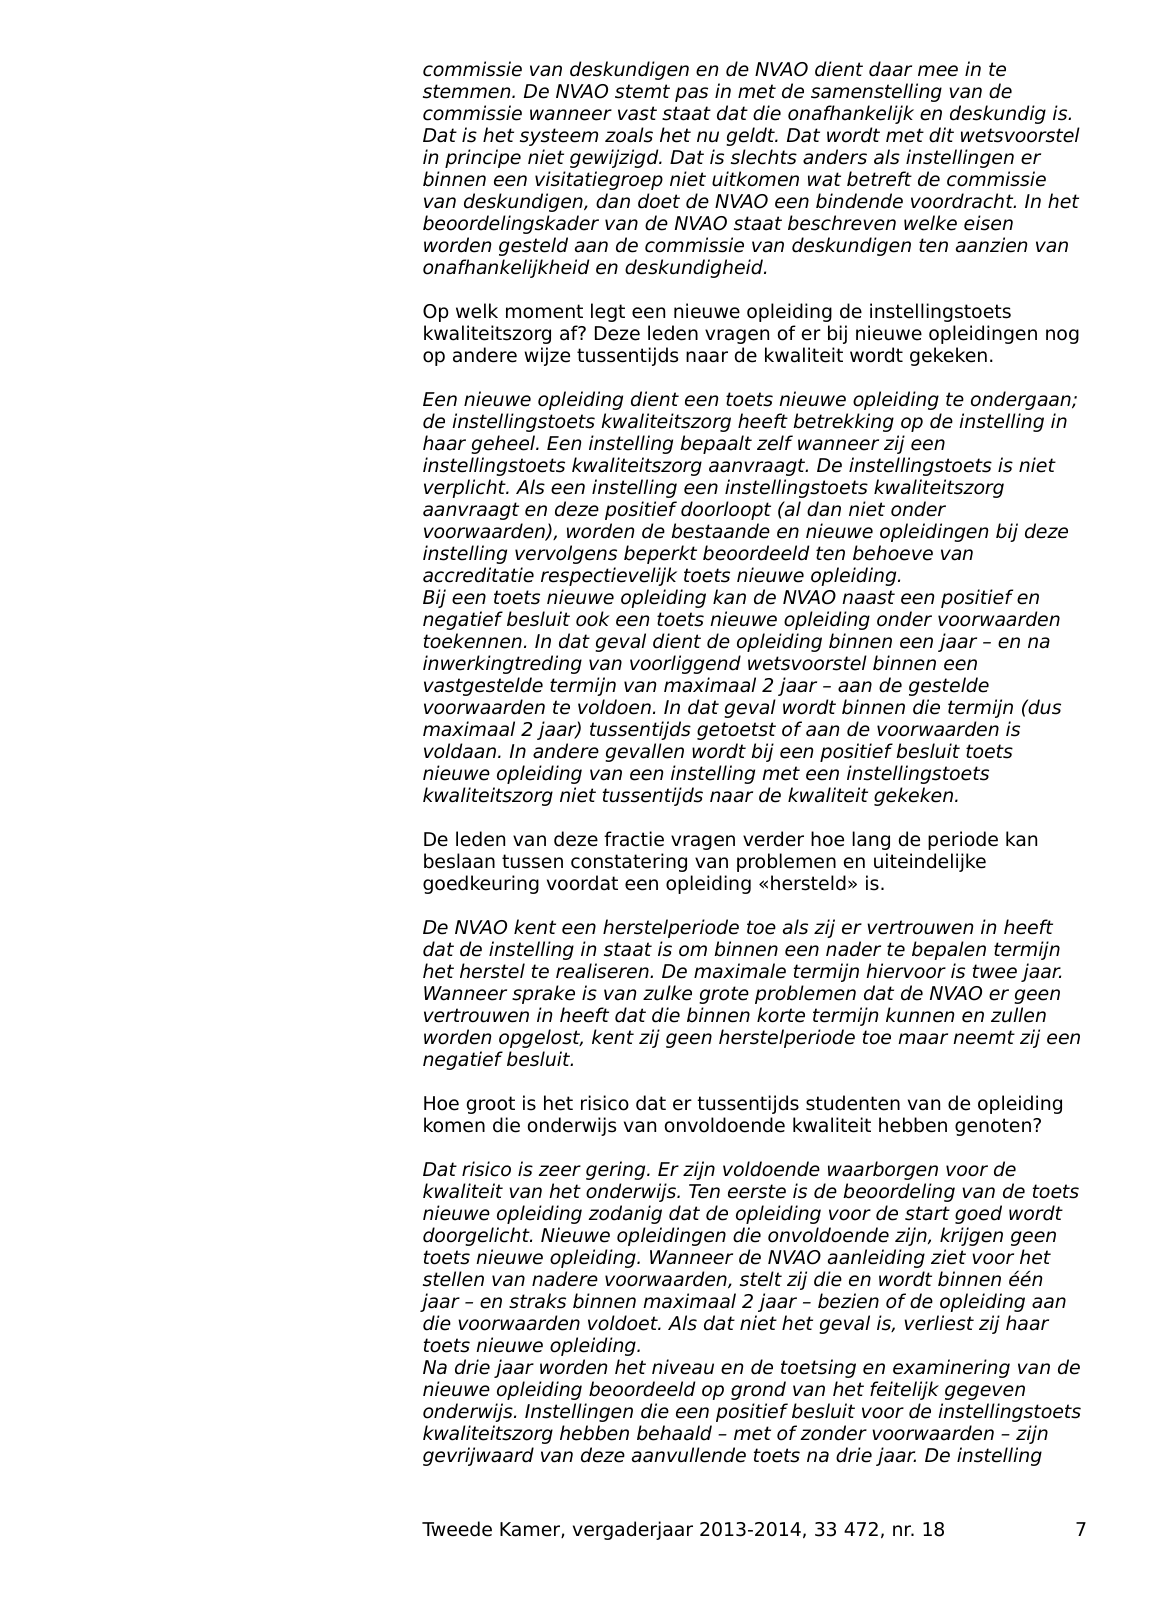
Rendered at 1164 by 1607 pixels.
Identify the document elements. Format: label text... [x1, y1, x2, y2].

text Bij een toets nieuwe opleiding kan de NVAO naast een positief en negatief besluit ook een toets nieuwe opleiding onder voorwaarden toekennen. In dat geval dient de opleiding binnen een jaar – en na inwerkingtreding van voorliggend wetsvoorstel binnen een vastgestelde termijn van maximaal 2 jaar – aan de gestelde voorwaarden te voldoen. In dat geval wordt binnen die termijn (dus maximaal 2 jaar) tussentijds getoetst of aan de voorwaarden is voldaan. In andere gevallen wordt bij een positief besluit toets nieuwe opleiding van een instelling met een instellingstoets kwaliteitszorg niet tussentijds naar de kwaliteit gekeken. [422, 587, 1087, 807]
text Op welk moment legt een nieuwe opleiding de instellingstoets kwaliteitszorg af? Deze leden vragen of er bij nieuwe opleidingen nog op andere wijze tussentijds naar de kwaliteit wordt gekeken. [422, 301, 1087, 367]
text commissie van deskundigen en de NVAO dient daar mee in te stemmen. De NVAO stemt pas in met de samenstelling van de commissie wanneer vast staat dat die onafhankelijk en deskundig is. Dat is het systeem zoals het nu geldt. Dat wordt met dit wetsvoorstel in principe niet gewijzigd. Dat is slechts anders als instellingen er binnen een visitatiegroep niet uitkomen wat betreft de commissie van deskundigen, dan doet de NVAO een bindende voordracht. In het beoordelingskader van de NVAO staat beschreven welke eisen worden gesteld aan de commissie van deskundigen ten aanzien van onafhankelijkheid en deskundigheid. [422, 59, 1087, 279]
text Na drie jaar worden het niveau en de toetsing en examinering van de nieuwe opleiding beoordeeld op grond van het feitelijk gegeven onderwijs. Instellingen die een positief besluit voor de instellingstoets kwaliteitszorg hebben behaald – met of zonder voorwaarden – zijn gevrijwaard van deze aanvullende toets na drie jaar. De instelling [422, 1357, 1087, 1467]
text Hoe groot is het risico dat er tussentijds studenten van de opleiding komen die onderwijs van onvoldoende kwaliteit hebben genoten? [422, 1093, 1087, 1137]
text De NVAO kent een herstelperiode toe als zij er vertrouwen in heeft dat de instelling in staat is om binnen een nader te bepalen termijn het herstel te realiseren. De maximale termijn hiervoor is twee jaar. Wanneer sprake is van zulke grote problemen dat de NVAO er geen vertrouwen in heeft dat die binnen korte termijn kunnen en zullen worden opgelost, kent zij geen herstelperiode toe maar neemt zij een negatief besluit. [422, 917, 1087, 1071]
text Een nieuwe opleiding dient een toets nieuwe opleiding te ondergaan; de instellingstoets kwaliteitszorg heeft betrekking op de instelling in haar geheel. Een instelling bepaalt zelf wanneer zij een instellingstoets kwaliteitszorg aanvraagt. De instellingstoets is niet verplicht. Als een instelling een instellingstoets kwaliteitszorg aanvraagt en deze positief doorloopt (al dan niet onder voorwaarden), worden de bestaande en nieuwe opleidingen bij deze instelling vervolgens beperkt beoordeeld ten behoeve van accreditatie respectievelijk toets nieuwe opleiding. [422, 389, 1087, 587]
text De leden van deze fractie vragen verder hoe lang de periode kan beslaan tussen constatering van problemen en uiteindelijke goedkeuring voordat een opleiding «hersteld» is. [422, 829, 1087, 895]
text Dat risico is zeer gering. Er zijn voldoende waarborgen voor de kwaliteit van het onderwijs. Ten eerste is de beoordeling van de toets nieuwe opleiding zodanig dat de opleiding voor de start goed wordt doorgelicht. Nieuwe opleidingen die onvoldoende zijn, krijgen geen toets nieuwe opleiding. Wanneer de NVAO aanleiding ziet voor het stellen van nadere voorwaarden, stelt zij die en wordt binnen één jaar – en straks binnen maximaal 2 jaar – bezien of de opleiding aan die voorwaarden voldoet. Als dat niet het geval is, verliest zij haar toets nieuwe opleiding. [422, 1159, 1087, 1357]
